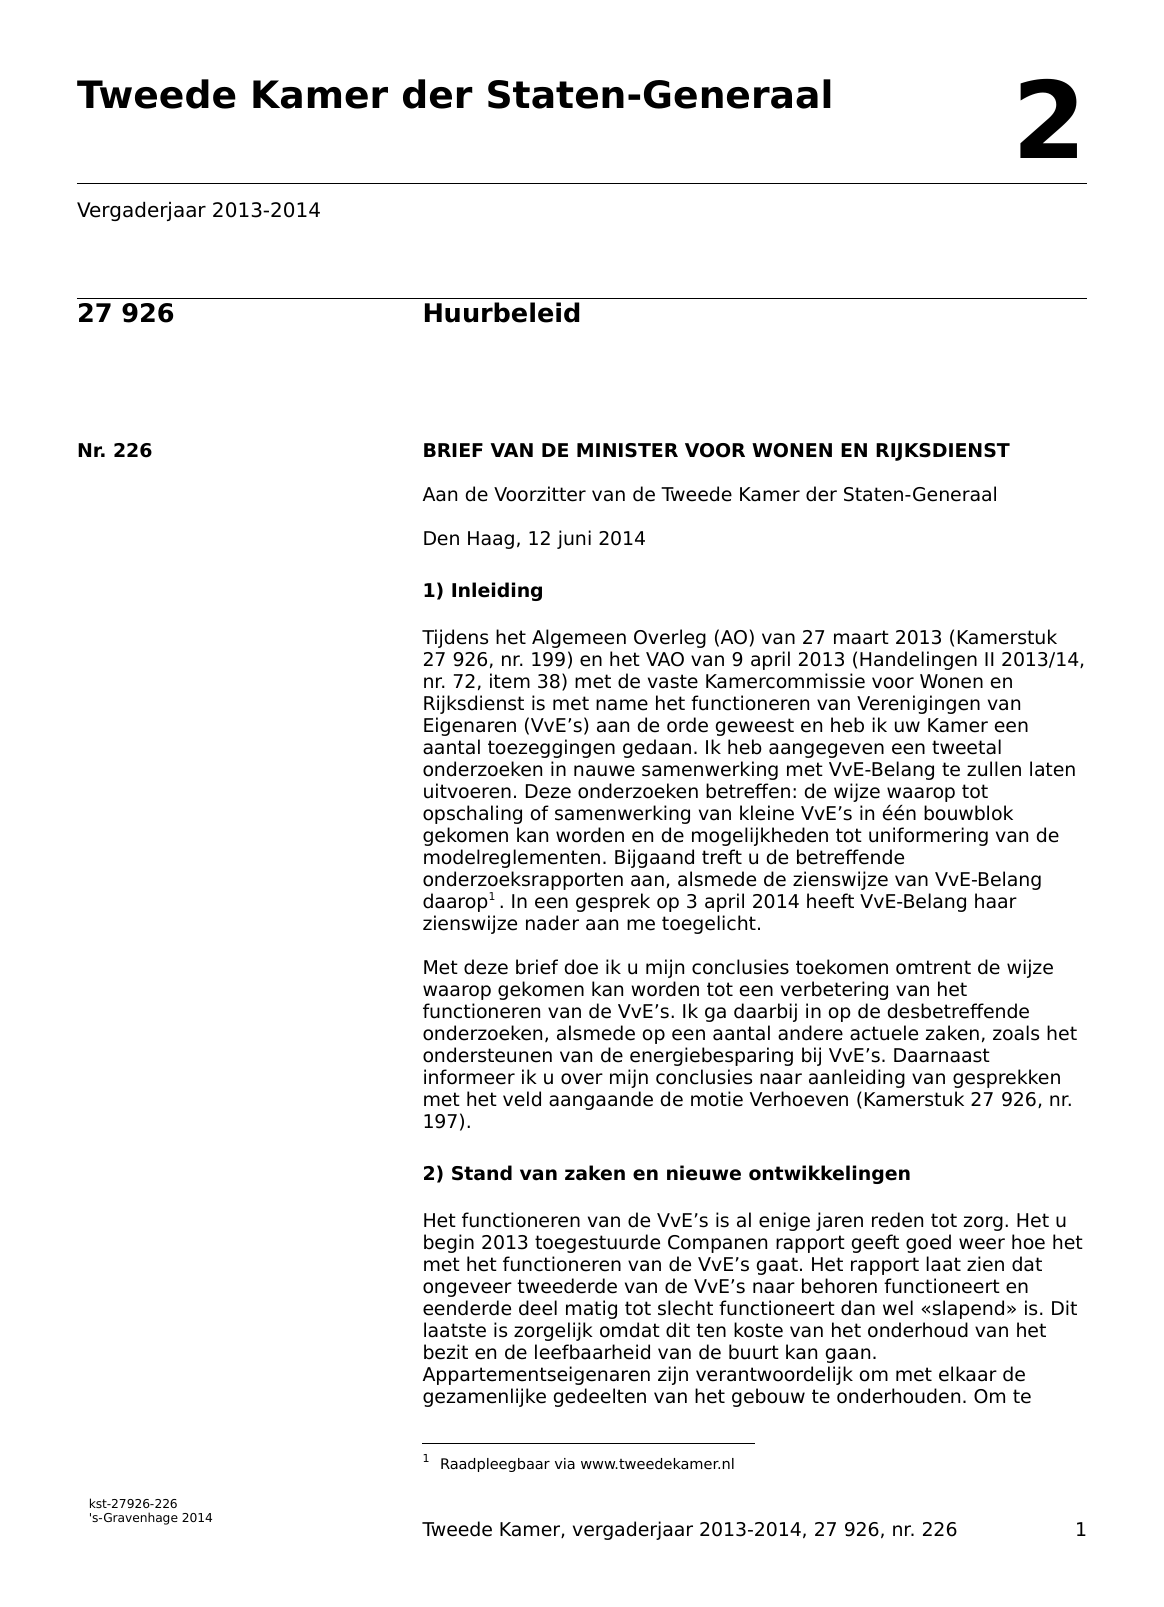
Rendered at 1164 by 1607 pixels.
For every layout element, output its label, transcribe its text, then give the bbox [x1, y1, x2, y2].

table_header Tweede Kamer der Staten-Generaal [77, 59, 886, 183]
text Den Haag, 12 juni 2014 [422, 528, 1087, 550]
text Tijdens het Algemeen Overleg (AO) van 27 maart 2013 (Kamerstuk 27 926, nr. 199) en het VAO van 9 april 2013 (Handelingen II 2013/14, nr. 72, item 38) met de vaste Kamercommissie voor Wonen en Rijksdienst is met name het functioneren van Verenigingen van Eigenaren (VvE’s) aan de orde geweest en heb ik uw Kamer een aantal toezeggingen gedaan. Ik heb aangegeven een tweetal onderzoeken in nauwe samenwerking met VvE-Belang te zullen laten uitvoeren. Deze onderzoeken betreffen: de wijze waarop tot opschaling of samenwerking van kleine VvE’s in één bouwblok gekomen kan worden en de mogelijkheden tot uniformering van de modelreglementen. Bijgaand treft u de betreffende onderzoeksrapporten aan, alsmede de zienswijze van VvE-Belang daarop. In een gesprek op 3 april 2014 heeft VvE-Belang haar zienswijze nader aan me toegelicht. [422, 627, 1087, 935]
text Aan de Voorzitter van de Tweede Kamer der Staten-Generaal [422, 484, 1087, 506]
subtitle 2) Stand van zaken en nieuwe ontwikkelingen [422, 1163, 1087, 1185]
subtitle 27 926 Huurbeleid [77, 299, 1087, 329]
subtitle Nr. 226 BRIEF VAN DE MINISTER VOOR WONEN EN RIJKSDIENST [77, 440, 1087, 462]
text 's-Gravenhage 2014 [88, 1511, 323, 1525]
text Raadpleegbaar via www.tweedekamer.nl [422, 1452, 1087, 1474]
text kst-27926-226 [88, 1497, 323, 1511]
table_header 2 [886, 59, 1087, 183]
table_cell Vergaderjaar 2013-2014 [77, 184, 1087, 298]
text Met deze brief doe ik u mijn conclusies toekomen omtrent de wijze waarop gekomen kan worden tot een verbetering van het functioneren van de VvE’s. Ik ga daarbij in op de desbetreffende onderzoeken, alsmede op een aantal andere actuele zaken, zoals het ondersteunen van de energiebesparing bij VvE’s. Daarnaast informeer ik u over mijn conclusies naar aanleiding van gesprekken met het veld aangaande de motie Verhoeven (Kamerstuk 27 926, nr. 197). [422, 957, 1087, 1133]
text Het functioneren van de VvE’s is al enige jaren reden tot zorg. Het u begin 2013 toegestuurde Companen rapport geeft goed weer hoe het met het functioneren van de VvE’s gaat. Het rapport laat zien dat ongeveer tweederde van de VvE’s naar behoren functioneert en eenderde deel matig tot slecht functioneert dan wel «slapend» is. Dit laatste is zorgelijk omdat dit ten koste van het onderhoud van het bezit en de leefbaarheid van de buurt kan gaan. Appartementseigenaren zijn verantwoordelijk om met elkaar de gezamenlijke gedeelten van het gebouw te onderhouden. Om te [422, 1210, 1087, 1407]
subtitle 1) Inleiding [422, 580, 1087, 602]
